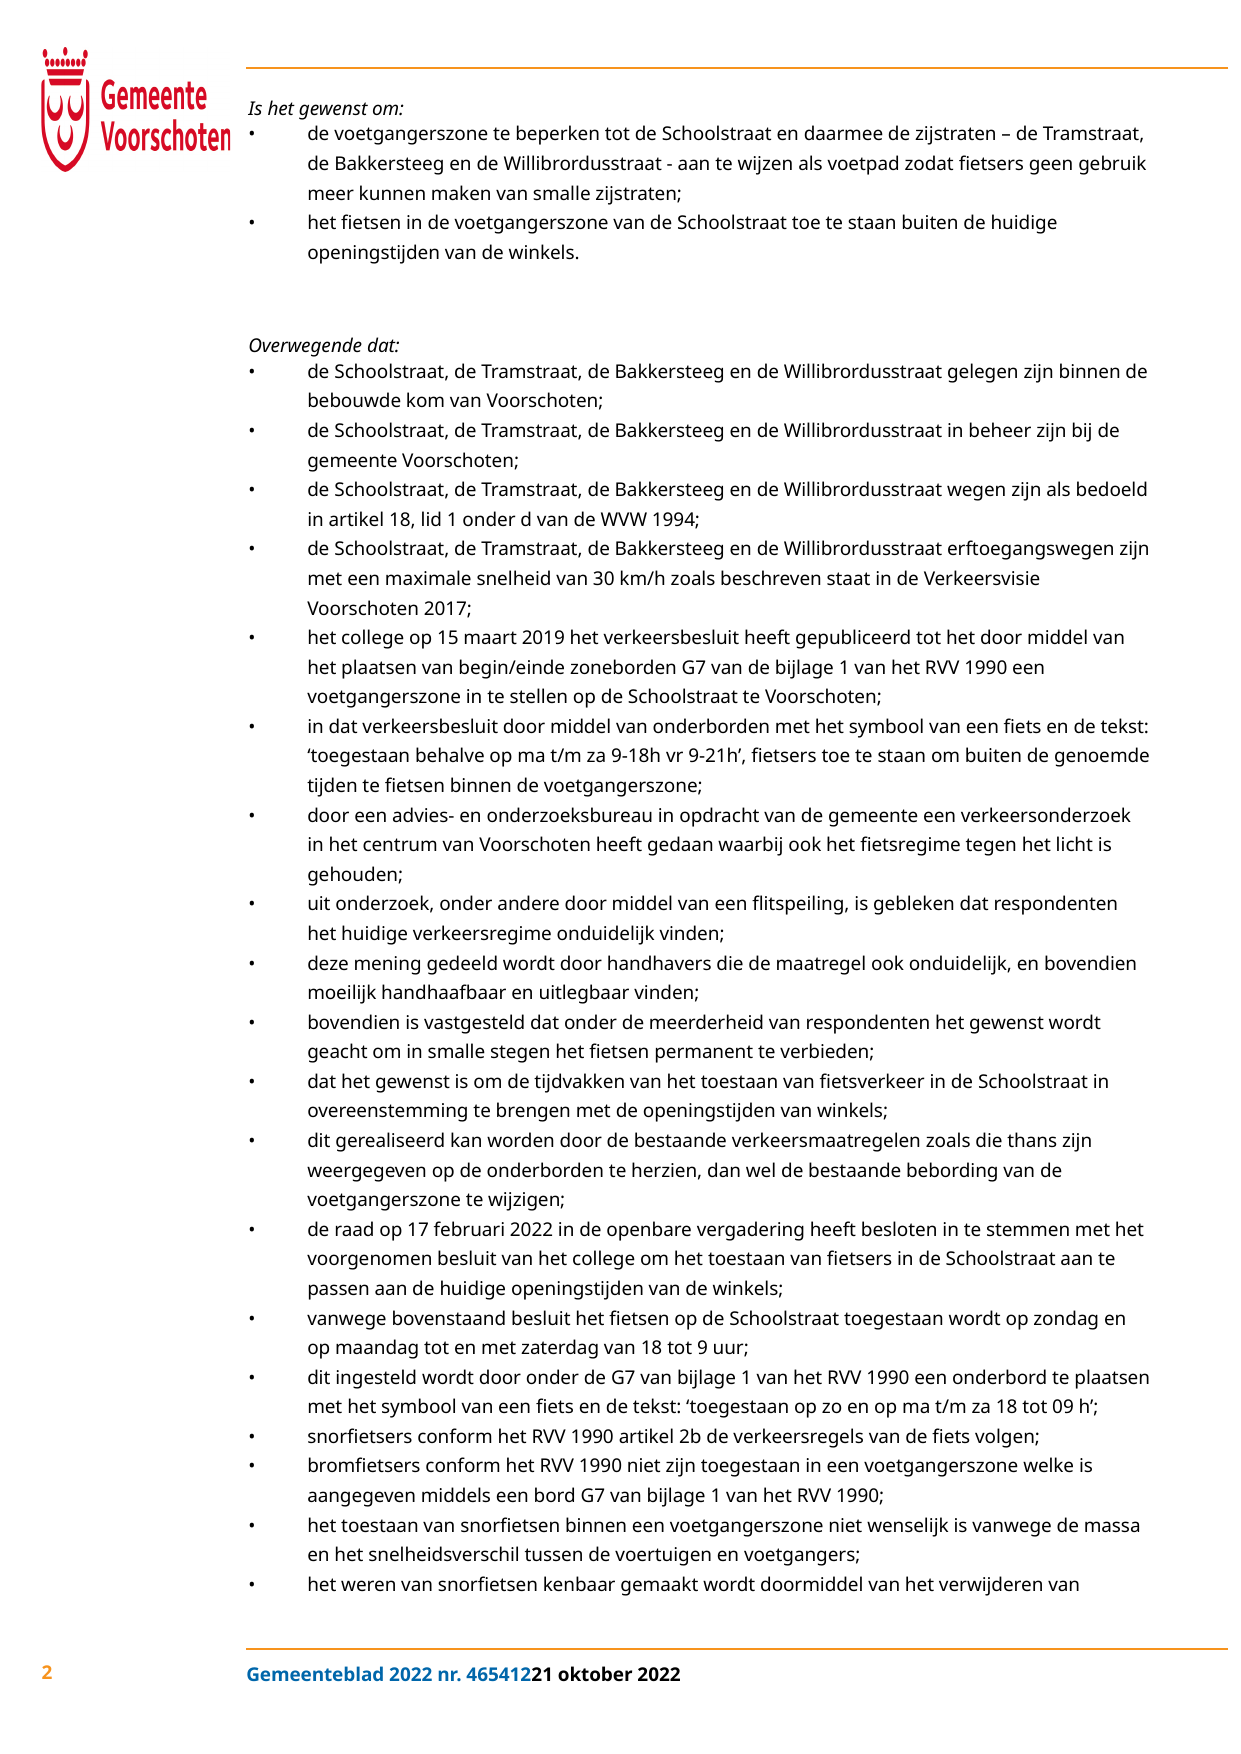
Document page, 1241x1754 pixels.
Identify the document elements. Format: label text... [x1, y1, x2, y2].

list door een advies- en onderzoeksbureau in opdracht van de gemeente een verkeersonderzoek in het centrum van Voorschoten heeft gedaan waarbij ook het fietsregime tegen het licht is gehouden; [248, 802, 1152, 887]
text Is het gewenst om: [248, 95, 1152, 121]
list de Schoolstraat, de Tramstraat, de Bakkersteeg en de Willibrordusstraat in beheer zijn bij de gemeente Voorschoten; [248, 417, 1152, 473]
list in dat verkeersbesluit door middel van onderborden met het symbool van een fiets en de tekst: ‘toegestaan behalve op ma t/m za 9-18h vr 9-21h’, fietsers toe te staan om buiten de genoemde tijden te fietsen binnen de voetgangerszone; [248, 713, 1152, 798]
list het toestaan van snorfietsen binnen een voetgangerszone niet wenselijk is vanwege de massa en het snelheidsverschil tussen de voertuigen en voetgangers; [248, 1512, 1152, 1567]
list dat het gewenst is om de tijdvakken van het toestaan van fietsverkeer in de Schoolstraat in overeenstemming te brengen met de openingstijden van winkels; [248, 1068, 1152, 1123]
list de Schoolstraat, de Tramstraat, de Bakkersteeg en de Willibrordusstraat erftoegangswegen zijn met een maximale snelheid van 30 km/h zoals beschreven staat in de Verkeersvisie Voorschoten 2017; [248, 536, 1152, 621]
list het weren van snorfietsen kenbaar gemaakt wordt doormiddel van het verwijderen van [248, 1571, 1152, 1597]
list bromfietsers conform het RVV 1990 niet zijn toegestaan in een voetgangerszone welke is aangegeven middels een bord G7 van bijlage 1 van het RVV 1990; [248, 1453, 1152, 1508]
text Overwegende dat: [248, 332, 1152, 358]
list het college op 15 maart 2019 het verkeersbesluit heeft gepubliceerd tot het door middel van het plaatsen van begin/einde zoneborden G7 van de bijlage 1 van het RVV 1990 een voetgangerszone in te stellen op de Schoolstraat te Voorschoten; [248, 624, 1152, 709]
picture [41, 47, 231, 172]
list het fietsen in de voetgangerszone van de Schoolstraat toe te staan buiten de huidige openingstijden van de winkels. [248, 209, 1152, 264]
list de Schoolstraat, de Tramstraat, de Bakkersteeg en de Willibrordusstraat gelegen zijn binnen de bebouwde kom van Voorschoten; [248, 358, 1152, 413]
list snorfietsers conform het RVV 1990 artikel 2b de verkeersregels van de fiets volgen; [248, 1423, 1152, 1449]
list dit gerealiseerd kan worden door de bestaande verkeersmaatregelen zoals die thans zijn weergegeven op de onderborden te herzien, dan wel de bestaande bebording van de voetgangerszone te wijzigen; [248, 1127, 1152, 1212]
list uit onderzoek, onder andere door middel van een flitspeiling, is gebleken dat respondenten het huidige verkeersregime onduidelijk vinden; [248, 891, 1152, 946]
list deze mening gedeeld wordt door handhavers die de maatregel ook onduidelijk, en bovendien moeilijk handhaafbaar en uitlegbaar vinden; [248, 950, 1152, 1005]
list de raad op 17 februari 2022 in de openbare vergadering heeft besloten in te stemmen met het voorgenomen besluit van het college om het toestaan van fietsers in de Schoolstraat aan te passen aan de huidige openingstijden van de winkels; [248, 1216, 1152, 1301]
list vanwege bovenstaand besluit het fietsen op de Schoolstraat toegestaan wordt op zondag en op maandag tot en met zaterdag van 18 tot 9 uur; [248, 1305, 1152, 1360]
list bovendien is vastgesteld dat onder de meerderheid van respondenten het gewenst wordt geacht om in smalle stegen het fietsen permanent te verbieden; [248, 1009, 1152, 1064]
list de Schoolstraat, de Tramstraat, de Bakkersteeg en de Willibrordusstraat wegen zijn als bedoeld in artikel 18, lid 1 onder d van de WVW 1994; [248, 476, 1152, 532]
list dit ingesteld wordt door onder de G7 van bijlage 1 van het RVV 1990 een onderbord te plaatsen met het symbool van een fiets en de tekst: ‘toegestaan op zo en op ma t/m za 18 tot 09 h’; [248, 1364, 1152, 1419]
list de voetgangerszone te beperken tot de Schoolstraat en daarmee de zijstraten – de Tramstraat, de Bakkersteeg en de Willibrordusstraat - aan te wijzen als voetpad zodat fietsers geen gebruik meer kunnen maken van smalle zijstraten; [248, 121, 1152, 205]
